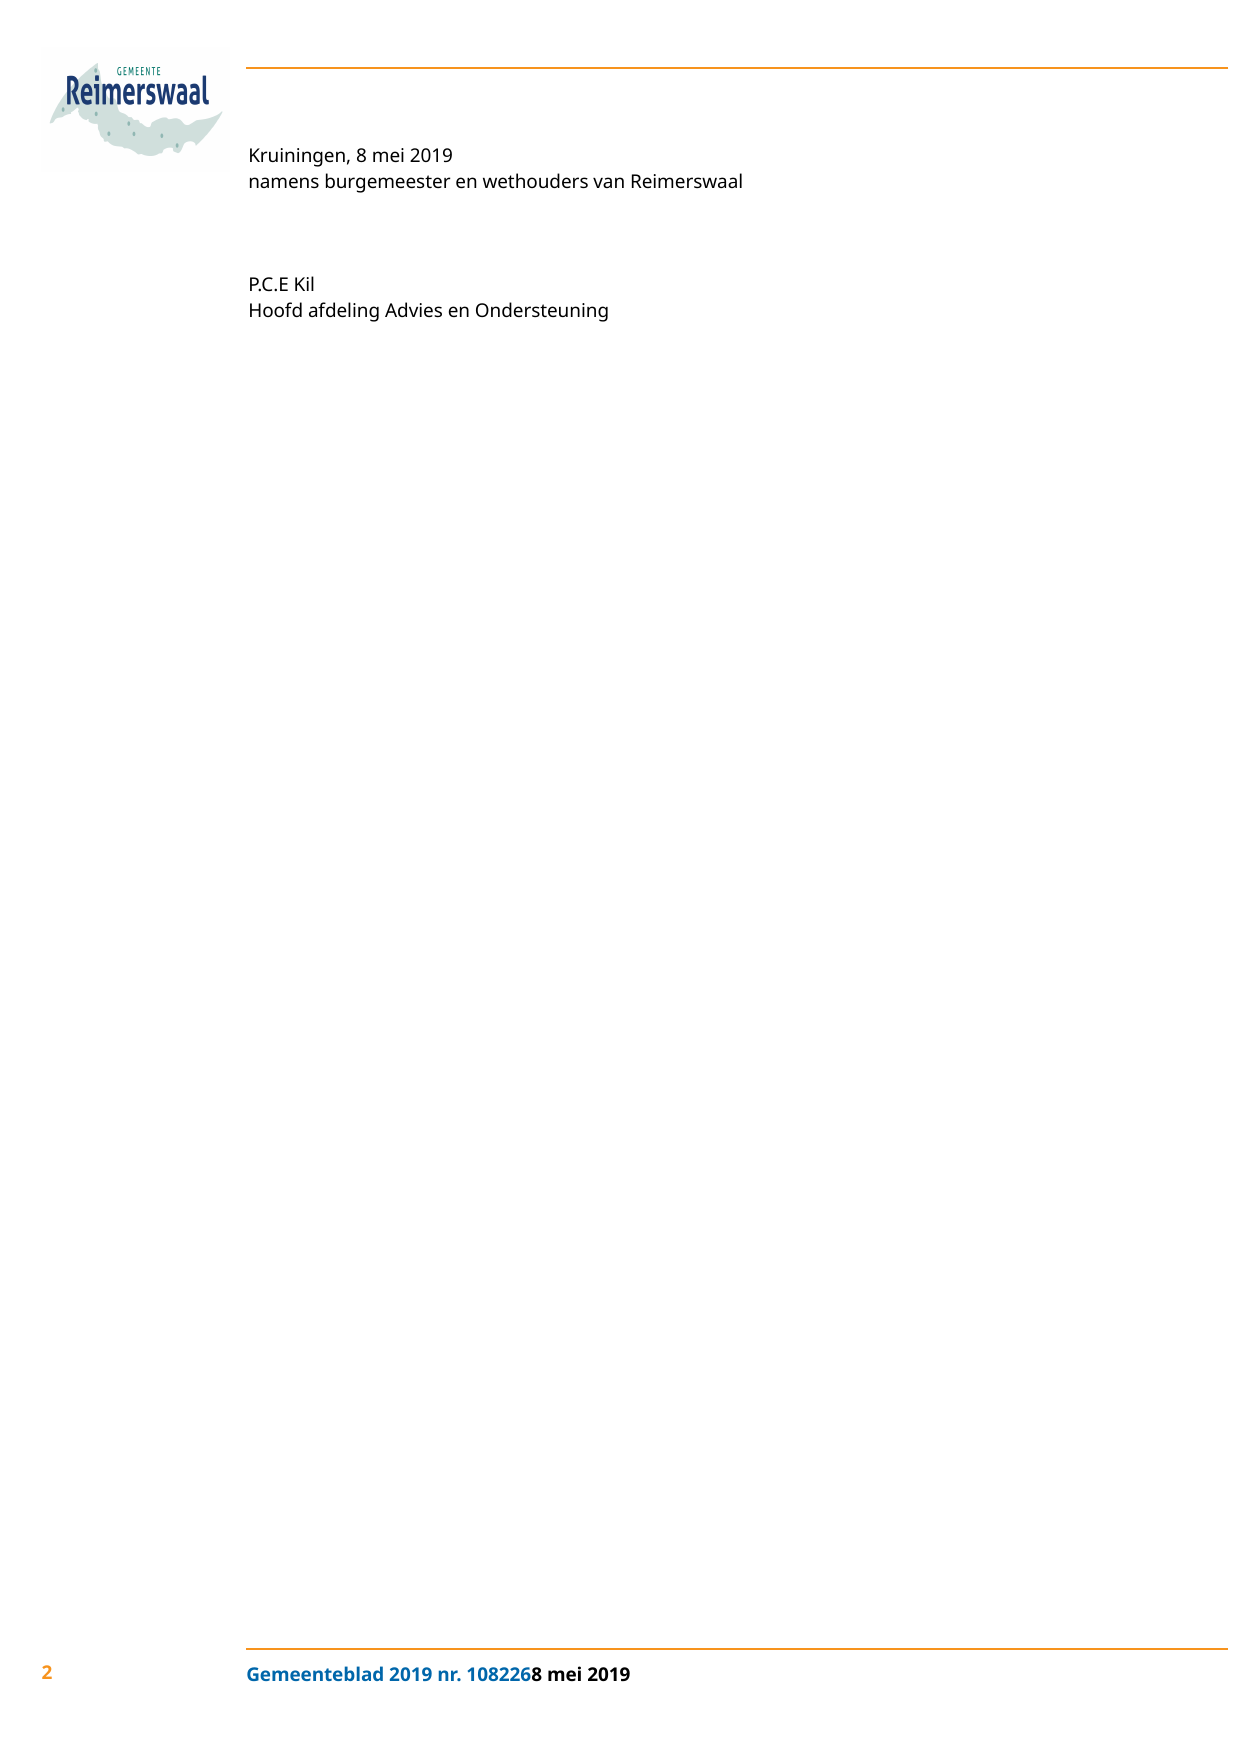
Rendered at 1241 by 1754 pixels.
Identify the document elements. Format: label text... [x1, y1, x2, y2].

text namens burgemeester en wethouders van Reimerswaal [248, 168, 1152, 194]
picture [41, 47, 231, 172]
text Hoofd afdeling Advies en Ondersteuning [248, 297, 1152, 323]
text Kruiningen, 8 mei 2019 [248, 143, 1152, 168]
text P.C.E Kil [248, 271, 1152, 297]
